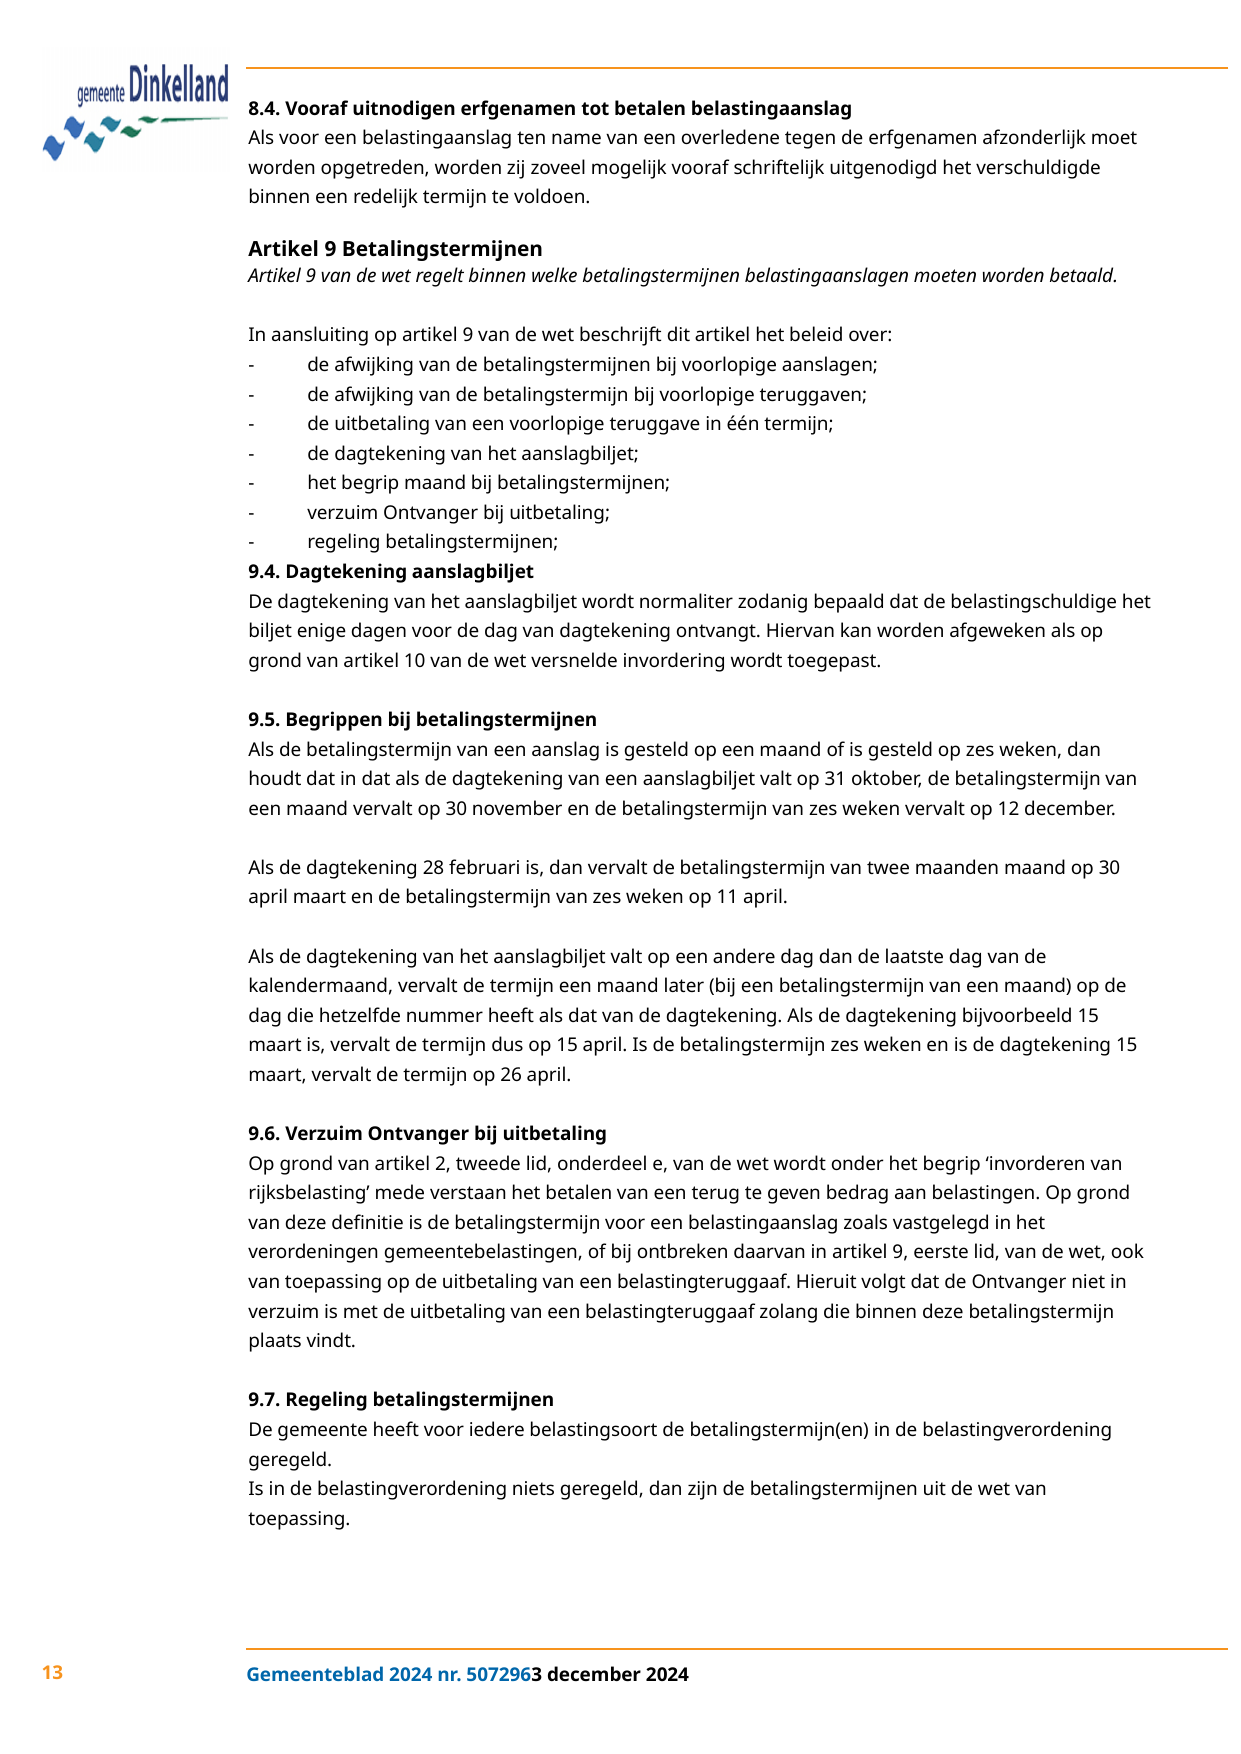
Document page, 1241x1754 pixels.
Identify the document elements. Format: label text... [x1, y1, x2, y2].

text De gemeente heeft voor iedere belastingsoort de betalingstermijn(en) in de belastingverordening geregeld. [248, 1416, 1152, 1471]
list verzuim Ontvanger bij uitbetaling; [248, 499, 1152, 525]
text 9.4. Dagtekening aanslagbiljet [248, 558, 1152, 584]
text Als de dagtekening 28 februari is, dan vervalt de betalingstermijn van twee maanden maand op 30 april maart en de betalingstermijn van zes weken op 11 april. [248, 854, 1152, 909]
text Als de dagtekening van het aanslagbiljet valt op een andere dag dan de laatste dag van de kalendermaand, vervalt de termijn een maand later (bij een betalingstermijn van een maand) op de dag die hetzelfde nummer heeft als dat van de dagtekening. Als de dagtekening bijvoorbeeld 15 maart is, vervalt de termijn dus op 15 april. Is de betalingstermijn zes weken en is de dagtekening 15 maart, vervalt de termijn op 26 april. [248, 943, 1152, 1087]
list de afwijking van de betalingstermijn bij voorlopige teruggaven; [248, 381, 1152, 406]
list regeling betalingstermijnen; [248, 529, 1152, 554]
text 8.4. Vooraf uitnodigen erfgenamen tot betalen belastingaanslag [248, 95, 1152, 121]
list de dagtekening van het aanslagbiljet; [248, 440, 1152, 466]
text 9.5. Begrippen bij betalingstermijnen [248, 706, 1152, 732]
text Is in de belastingverordening niets geregeld, dan zijn de betalingstermijnen uit de wet van toepassing. [248, 1475, 1152, 1531]
text De dagtekening van het aanslagbiljet wordt normaliter zodanig bepaald dat de belastingschuldige het biljet enige dagen voor de dag van dagtekening ontvangt. Hiervan kan worden afgeweken als op grond van artikel 10 van de wet versnelde invordering wordt toegepast. [248, 588, 1152, 673]
text Als de betalingstermijn van een aanslag is gesteld op een maand of is gesteld op zes weken, dan houdt dat in dat als de dagtekening van een aanslagbiljet valt op 31 oktober, de betalingstermijn van een maand vervalt op 30 november en de betalingstermijn van zes weken vervalt op 12 december. [248, 736, 1152, 821]
text 9.7. Regeling betalingstermijnen [248, 1387, 1152, 1412]
text Artikel 9 van de wet regelt binnen welke betalingstermijnen belastingaanslagen moeten worden betaald. [248, 262, 1152, 288]
list de uitbetaling van een voorlopige teruggave in één termijn; [248, 410, 1152, 436]
text Artikel 9 Betalingstermijnen [248, 234, 1152, 262]
list de afwijking van de betalingstermijnen bij voorlopige aanslagen; [248, 351, 1152, 377]
list het begrip maand bij betalingstermijnen; [248, 469, 1152, 495]
text Op grond van artikel 2, tweede lid, onderdeel e, van de wet wordt onder het begrip ‘invorderen van rijksbelasting’ mede verstaan het betalen van een terug te geven bedrag aan belastingen. Op grond van deze definitie is de betalingstermijn voor een belastingaanslag zoals vastgelegd in het verordeningen gemeentebelastingen, of bij ontbreken daarvan in artikel 9, eerste lid, van de wet, ook van toepassing op de uitbetaling van een belastingteruggaaf. Hieruit volgt dat de Ontvanger niet in verzuim is met de uitbetaling van een belastingteruggaaf zolang die binnen deze betalingstermijn plaats vindt. [248, 1150, 1152, 1353]
text 9.6. Verzuim Ontvanger bij uitbetaling [248, 1120, 1152, 1146]
picture [41, 47, 231, 172]
text In aansluiting op artikel 9 van de wet beschrijft dit artikel het beleid over: [248, 322, 1152, 347]
text Als voor een belastingaanslag ten name van een overledene tegen de erfgenamen afzonderlijk moet worden opgetreden, worden zij zoveel mogelijk vooraf schriftelijk uitgenodigd het verschuldigde binnen een redelijk termijn te voldoen. [248, 124, 1152, 209]
